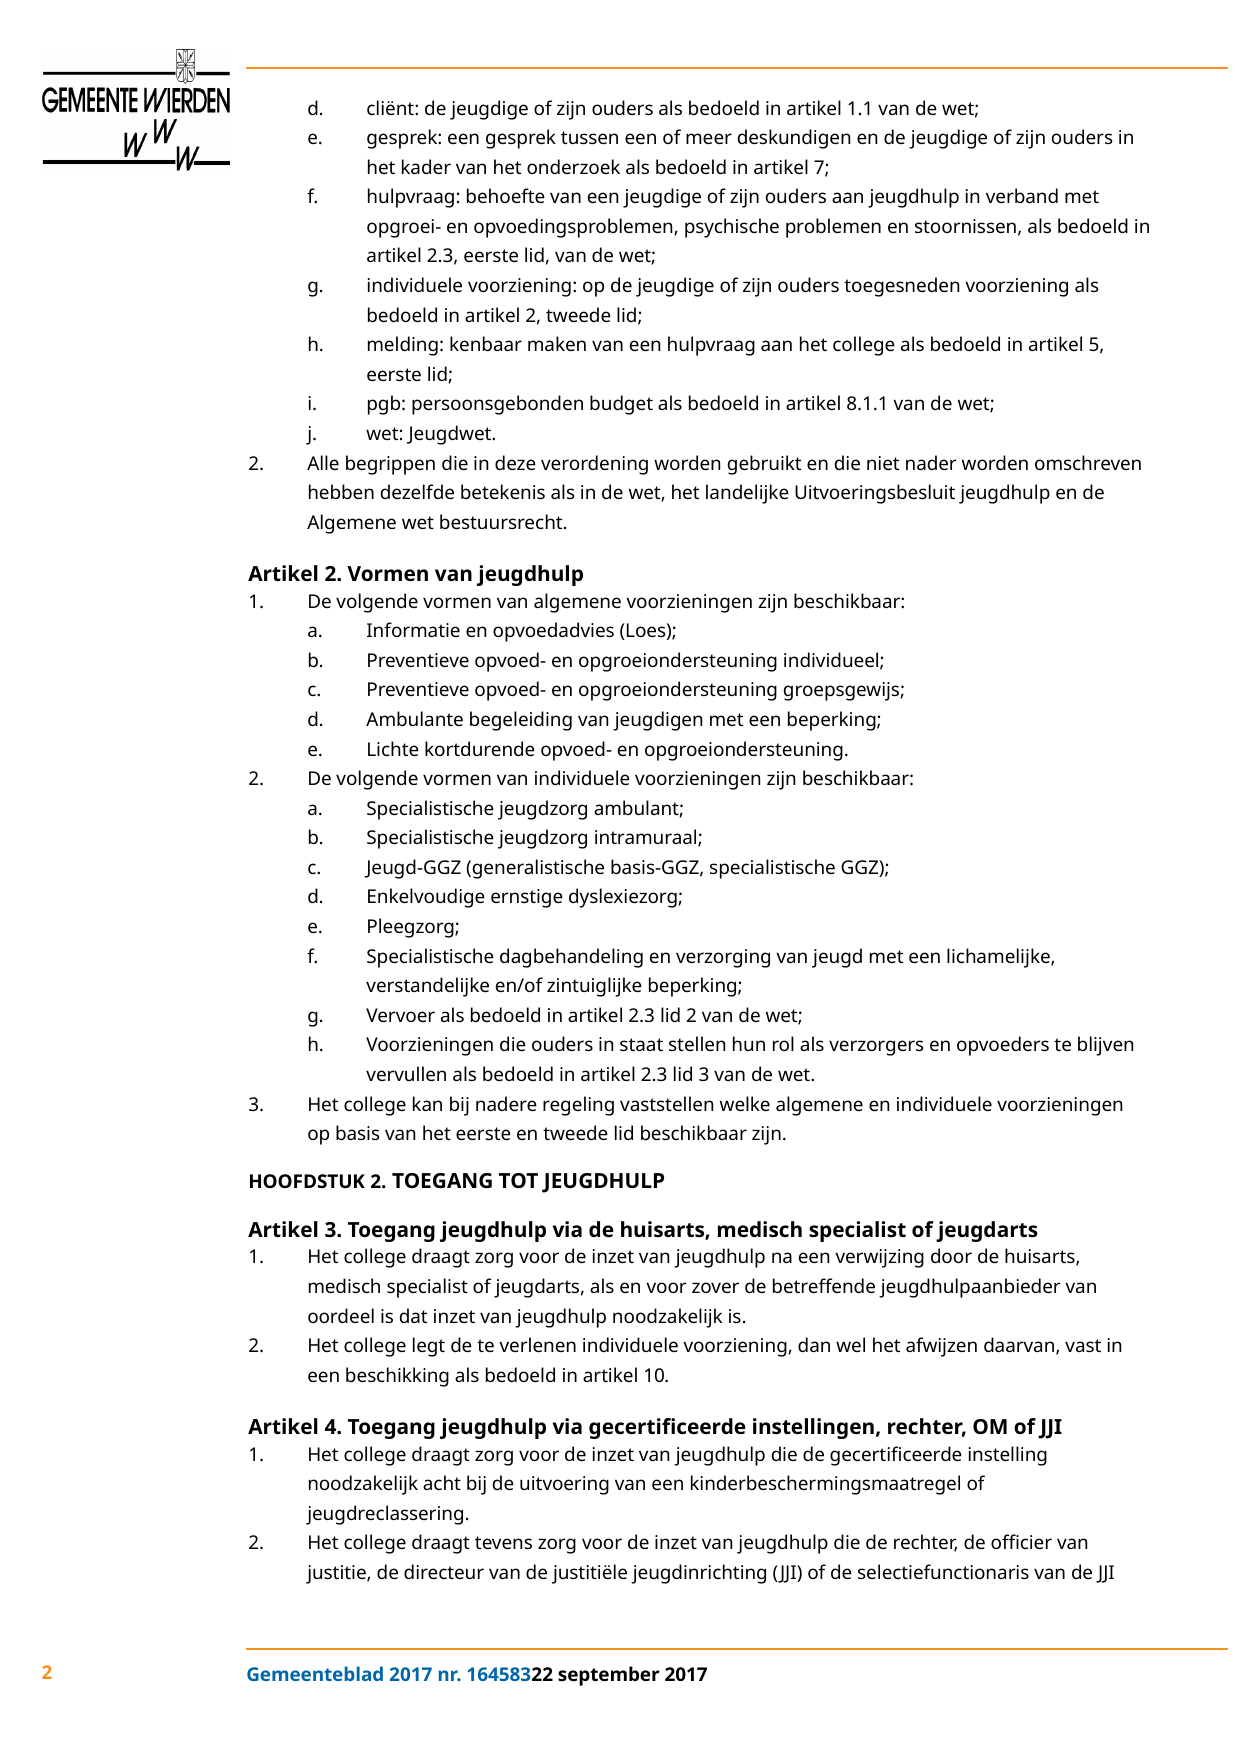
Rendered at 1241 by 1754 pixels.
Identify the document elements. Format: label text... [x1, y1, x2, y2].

list Specialistische jeugdzorg ambulant; [307, 795, 1152, 821]
list Preventieve opvoed- en opgroeiondersteuning individueel; [307, 647, 1152, 673]
list Het college draagt tevens zorg voor de inzet van jeugdhulp die de rechter, de officier van justitie, de directeur van de justitiële jeugdinrichting (JJI) of de selectiefunctionaris van de JJI [248, 1529, 1152, 1585]
list Vervoer als bedoeld in artikel 2.3 lid 2 van de wet; [307, 1002, 1152, 1028]
list Lichte kortdurende opvoed- en opgroeiondersteuning. [307, 736, 1152, 761]
list Het college kan bij nadere regeling vaststellen welke algemene en individuele voorzieningen op basis van het eerste en tweede lid beschikbaar zijn. [248, 1091, 1152, 1146]
list Het college draagt zorg voor de inzet van jeugdhulp die de gecertificeerde instelling noodzakelijk acht bij de uitvoering van een kinderbeschermingsmaatregel of jeugdreclassering. [248, 1441, 1152, 1526]
list Het college draagt zorg voor de inzet van jeugdhulp na een verwijzing door de huisarts, medisch specialist of jeugdarts, als en voor zover de betreffende jeugdhulpaanbieder van oordeel is dat inzet van jeugdhulp noodzakelijk is. [248, 1244, 1152, 1328]
list Specialistische jeugdzorg intramuraal; [307, 824, 1152, 850]
list Enkelvoudige ernstige dyslexiezorg; [307, 884, 1152, 909]
list Specialistische dagbehandeling en verzorging van jeugd met een lichamelijke, verstandelijke en/of zintuiglijke beperking; [307, 943, 1152, 998]
text HOOFDSTUK 2. TOEGANG TOT JEUGDHULP [248, 1166, 1152, 1194]
text Artikel 2. Vormen van jeugdhulp [248, 559, 1152, 588]
list cliënt: de jeugdige of zijn ouders als bedoeld in artikel 1.1 van de wet; [307, 95, 1152, 121]
text Artikel 3. Toegang jeugdhulp via de huisarts, medisch specialist of jeugdarts [248, 1215, 1152, 1244]
list De volgende vormen van algemene voorzieningen zijn beschikbaar: [248, 588, 1152, 613]
list Preventieve opvoed- en opgroeiondersteuning groepsgewijs; [307, 677, 1152, 702]
list gesprek: een gesprek tussen een of meer deskundigen en de jeugdige of zijn ouders in het kader van het onderzoek als bedoeld in artikel 7; [307, 124, 1152, 180]
list Pleegzorg; [307, 913, 1152, 939]
list Informatie en opvoedadvies (Loes); [307, 617, 1152, 643]
list melding: kenbaar maken van een hulpvraag aan het college als bedoeld in artikel 5, eerste lid; [307, 331, 1152, 387]
list wet: Jeugdwet. [307, 420, 1152, 446]
list hulpvraag: behoefte van een jeugdige of zijn ouders aan jeugdhulp in verband met opgroei- en opvoedingsproblemen, psychische problemen en stoornissen, als bedoeld in artikel 2.3, eerste lid, van de wet; [307, 183, 1152, 268]
picture [41, 47, 231, 172]
list Alle begrippen die in deze verordening worden gebruikt en die niet nader worden omschreven hebben dezelfde betekenis als in de wet, het landelijke Uitvoeringsbesluit jeugdhulp en de Algemene wet bestuursrecht. [248, 450, 1152, 535]
list individuele voorziening: op de jeugdige of zijn ouders toegesneden voorziening als bedoeld in artikel 2, tweede lid; [307, 272, 1152, 328]
list Voorzieningen die ouders in staat stellen hun rol als verzorgers en opvoeders te blijven vervullen als bedoeld in artikel 2.3 lid 3 van de wet. [307, 1032, 1152, 1087]
list Ambulante begeleiding van jeugdigen met een beperking; [307, 706, 1152, 732]
list De volgende vormen van individuele voorzieningen zijn beschikbaar: [248, 765, 1152, 791]
list Jeugd-GGZ (generalistische basis-GGZ, specialistische GGZ); [307, 854, 1152, 880]
list pgb: persoonsgebonden budget als bedoeld in artikel 8.1.1 van de wet; [307, 391, 1152, 416]
text Artikel 4. Toegang jeugdhulp via gecertificeerde instellingen, rechter, OM of JJI [248, 1412, 1152, 1441]
list Het college legt de te verlenen individuele voorziening, dan wel het afwijzen daarvan, vast in een beschikking als bedoeld in artikel 10. [248, 1332, 1152, 1388]
